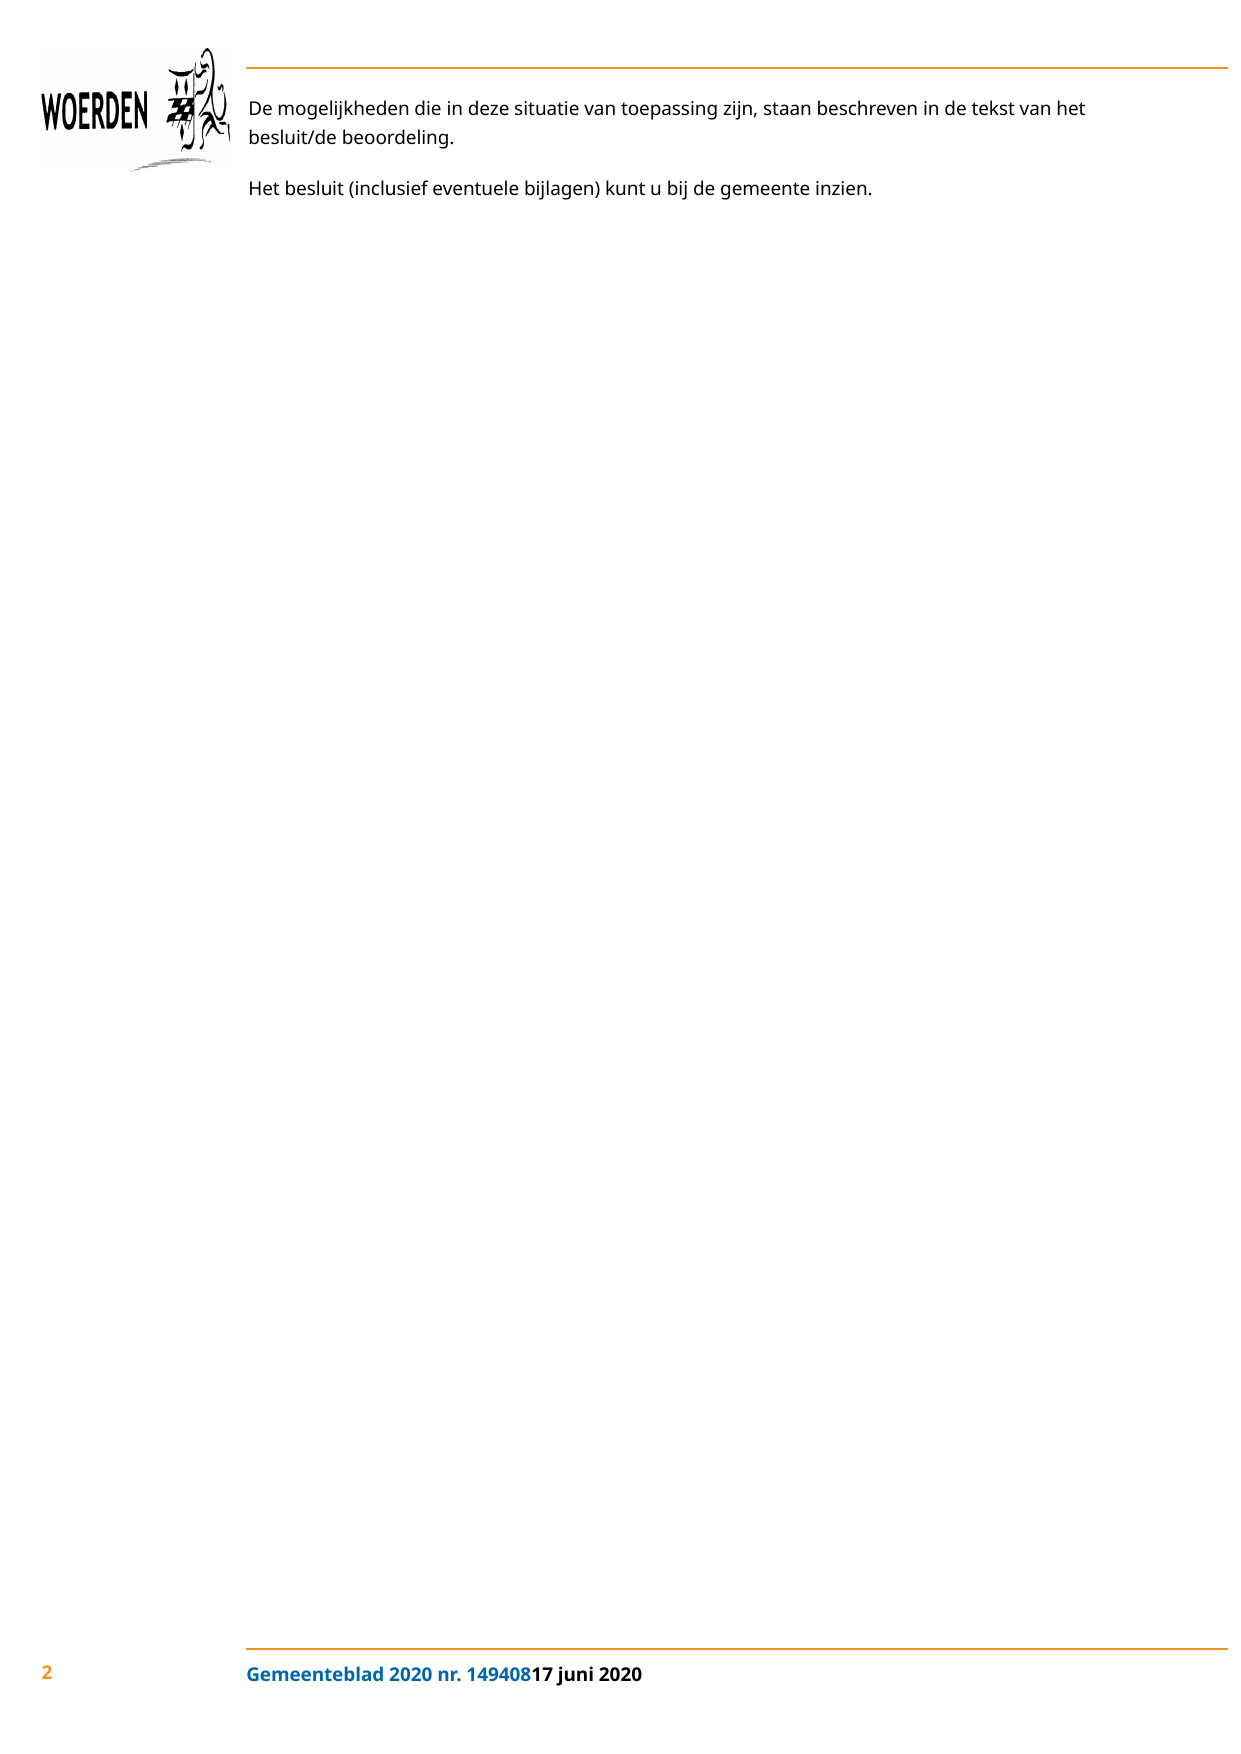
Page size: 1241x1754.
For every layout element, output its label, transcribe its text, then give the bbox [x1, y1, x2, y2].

text De mogelijkheden die in deze situatie van toepassing zijn, staan beschreven in de tekst van het besluit/de beoordeling. [248, 95, 1152, 150]
text Het besluit (inclusief eventuele bijlagen) kunt u bij de gemeente inzien. [248, 175, 1152, 201]
picture [41, 47, 231, 172]
